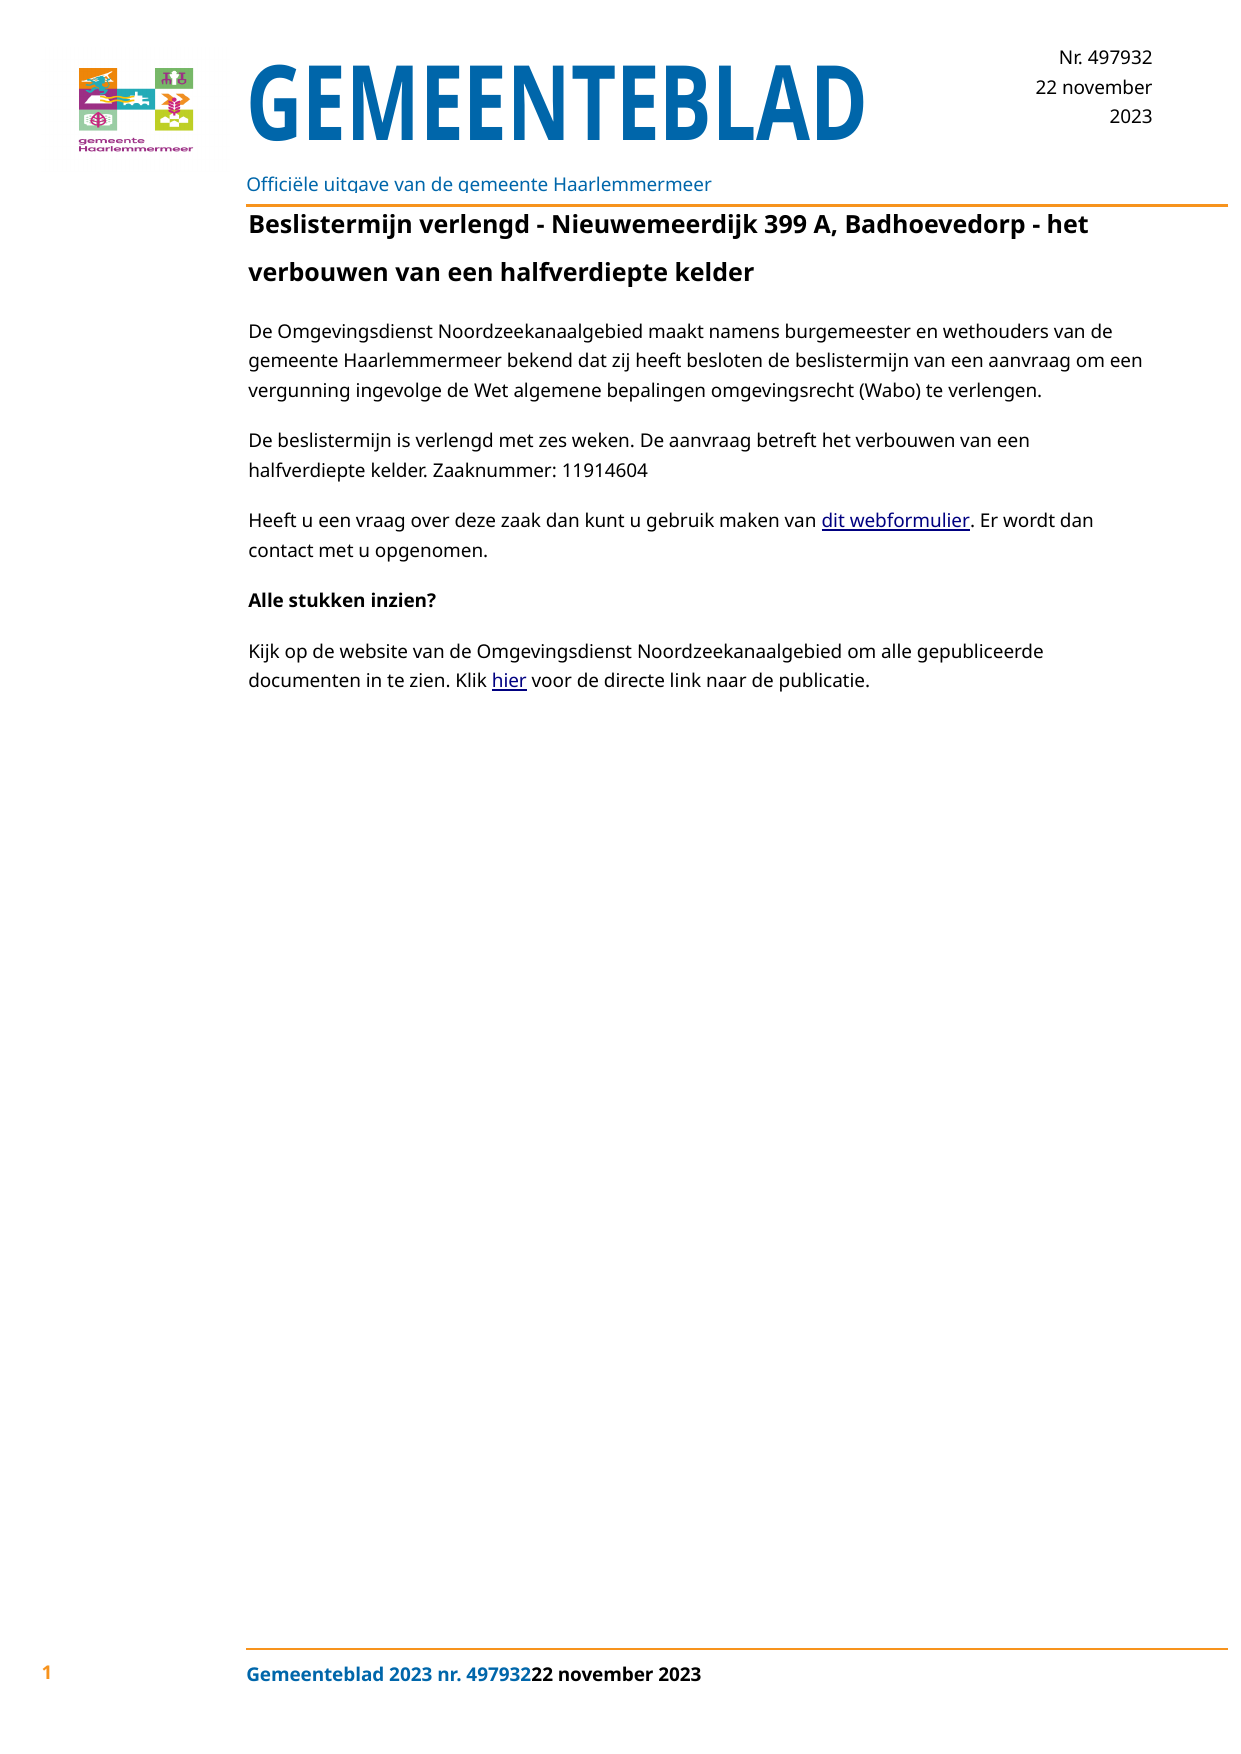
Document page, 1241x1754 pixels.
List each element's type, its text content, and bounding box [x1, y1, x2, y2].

text Heeft u een vraag over deze zaak dan kunt u gebruik maken van dit webformulier. Er wordt dan contact met u opgenomen. [248, 507, 1152, 563]
text Alle stukken inzien? [248, 587, 1152, 613]
picture [41, 47, 231, 172]
text De Omgevingsdienst Noordzeekanaalgebied maakt namens burgemeester en wethouders van de gemeente Haarlemmermeer bekend dat zij heeft besloten de beslistermijn van een aanvraag om een vergunning ingevolge de Wet algemene bepalingen omgevingsrecht (Wabo) te verlengen. [248, 318, 1152, 403]
text De beslistermijn is verlengd met zes weken. De aanvraag betreft het verbouwen van een halfverdiepte kelder. Zaaknummer: 11914604 [248, 427, 1152, 483]
text Kijk op de website van de Omgevingsdienst Noordzeekanaalgebied om alle gepubliceerde documenten in te zien. Klik hier voor de directe link naar de publicatie. [248, 638, 1152, 693]
text Beslistermijn verlengd - Nieuwemeerdijk 399 A, Badhoevedorp - het verbouwen van een halfverdiepte kelder [248, 207, 1152, 288]
